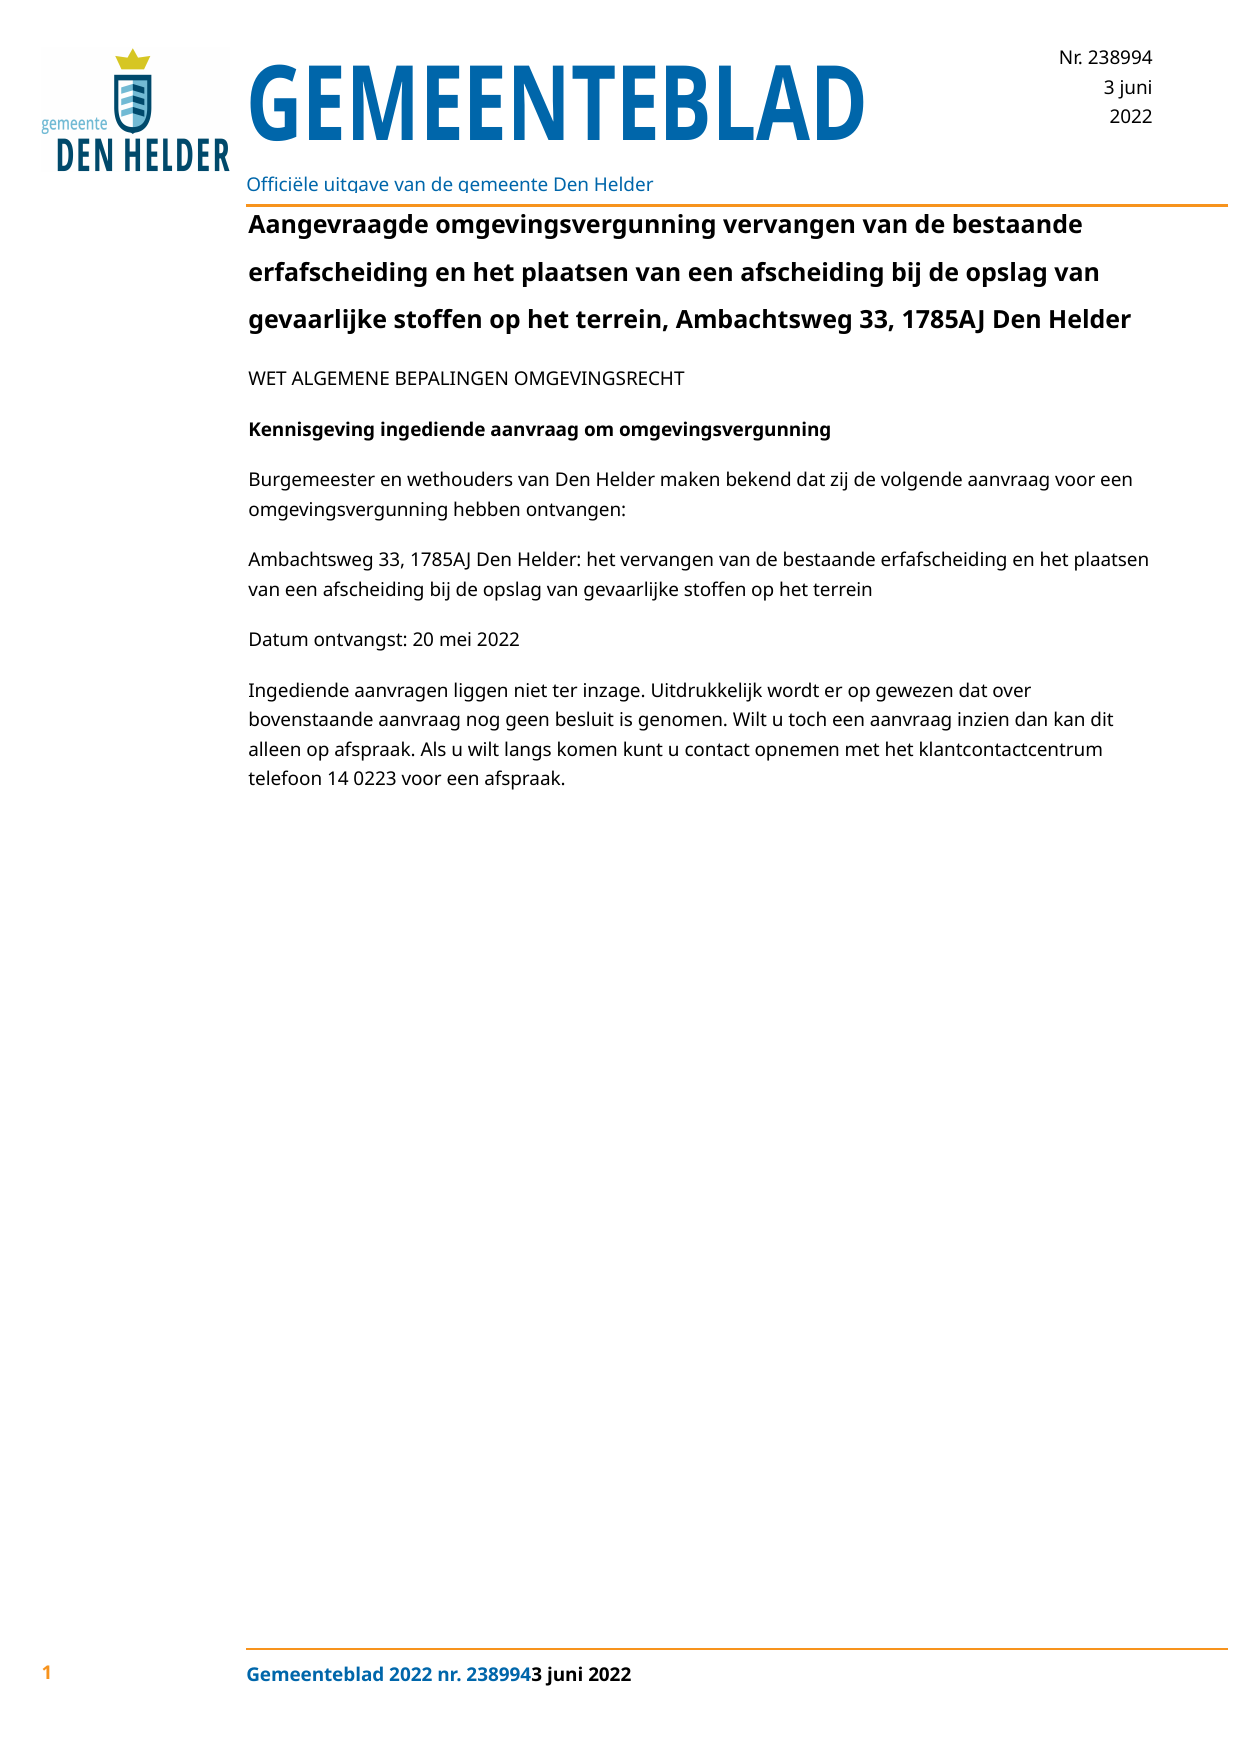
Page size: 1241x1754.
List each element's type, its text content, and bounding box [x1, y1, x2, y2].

text Ingediende aanvragen liggen niet ter inzage. Uitdrukkelijk wordt er op gewezen dat over bovenstaande aanvraag nog geen besluit is genomen. Wilt u toch een aanvraag inzien dan kan dit alleen op afspraak. Als u wilt langs komen kunt u contact opnemen met het klantcontactcentrum telefoon 14 0223 voor een afspraak. [248, 677, 1152, 791]
picture [220, 160, 224, 172]
text Datum ontvangst: 20 mei 2022 [248, 626, 1152, 652]
text Aangevraagde omgevingsvergunning vervangen van de bestaande erfafscheiding en het plaatsen van een afscheiding bij de opslag van gevaarlijke stoffen op het terrein, Ambachtsweg 33, 1785AJ Den Helder [248, 207, 1152, 336]
picture [182, 144, 187, 165]
text Ambachtsweg 33, 1785AJ Den Helder: het vervangen van de bestaande erfafscheiding en het plaatsen van een afscheiding bij de opslag van gevaarlijke stoffen op het terrein [248, 546, 1152, 602]
picture [130, 157, 135, 172]
text WET ALGEMENE BEPALINGEN OMGEVINGSRECHT [248, 366, 1152, 391]
picture [100, 154, 106, 172]
picture [41, 47, 231, 172]
text Kennisgeving ingediende aanvraag om omgevingsvergunning [248, 416, 1152, 442]
text Burgemeester en wethouders van Den Helder maken bekend dat zij de volgende aanvraag voor een omgevingsvergunning hebben ontvangen: [248, 466, 1152, 522]
picture [63, 144, 68, 165]
